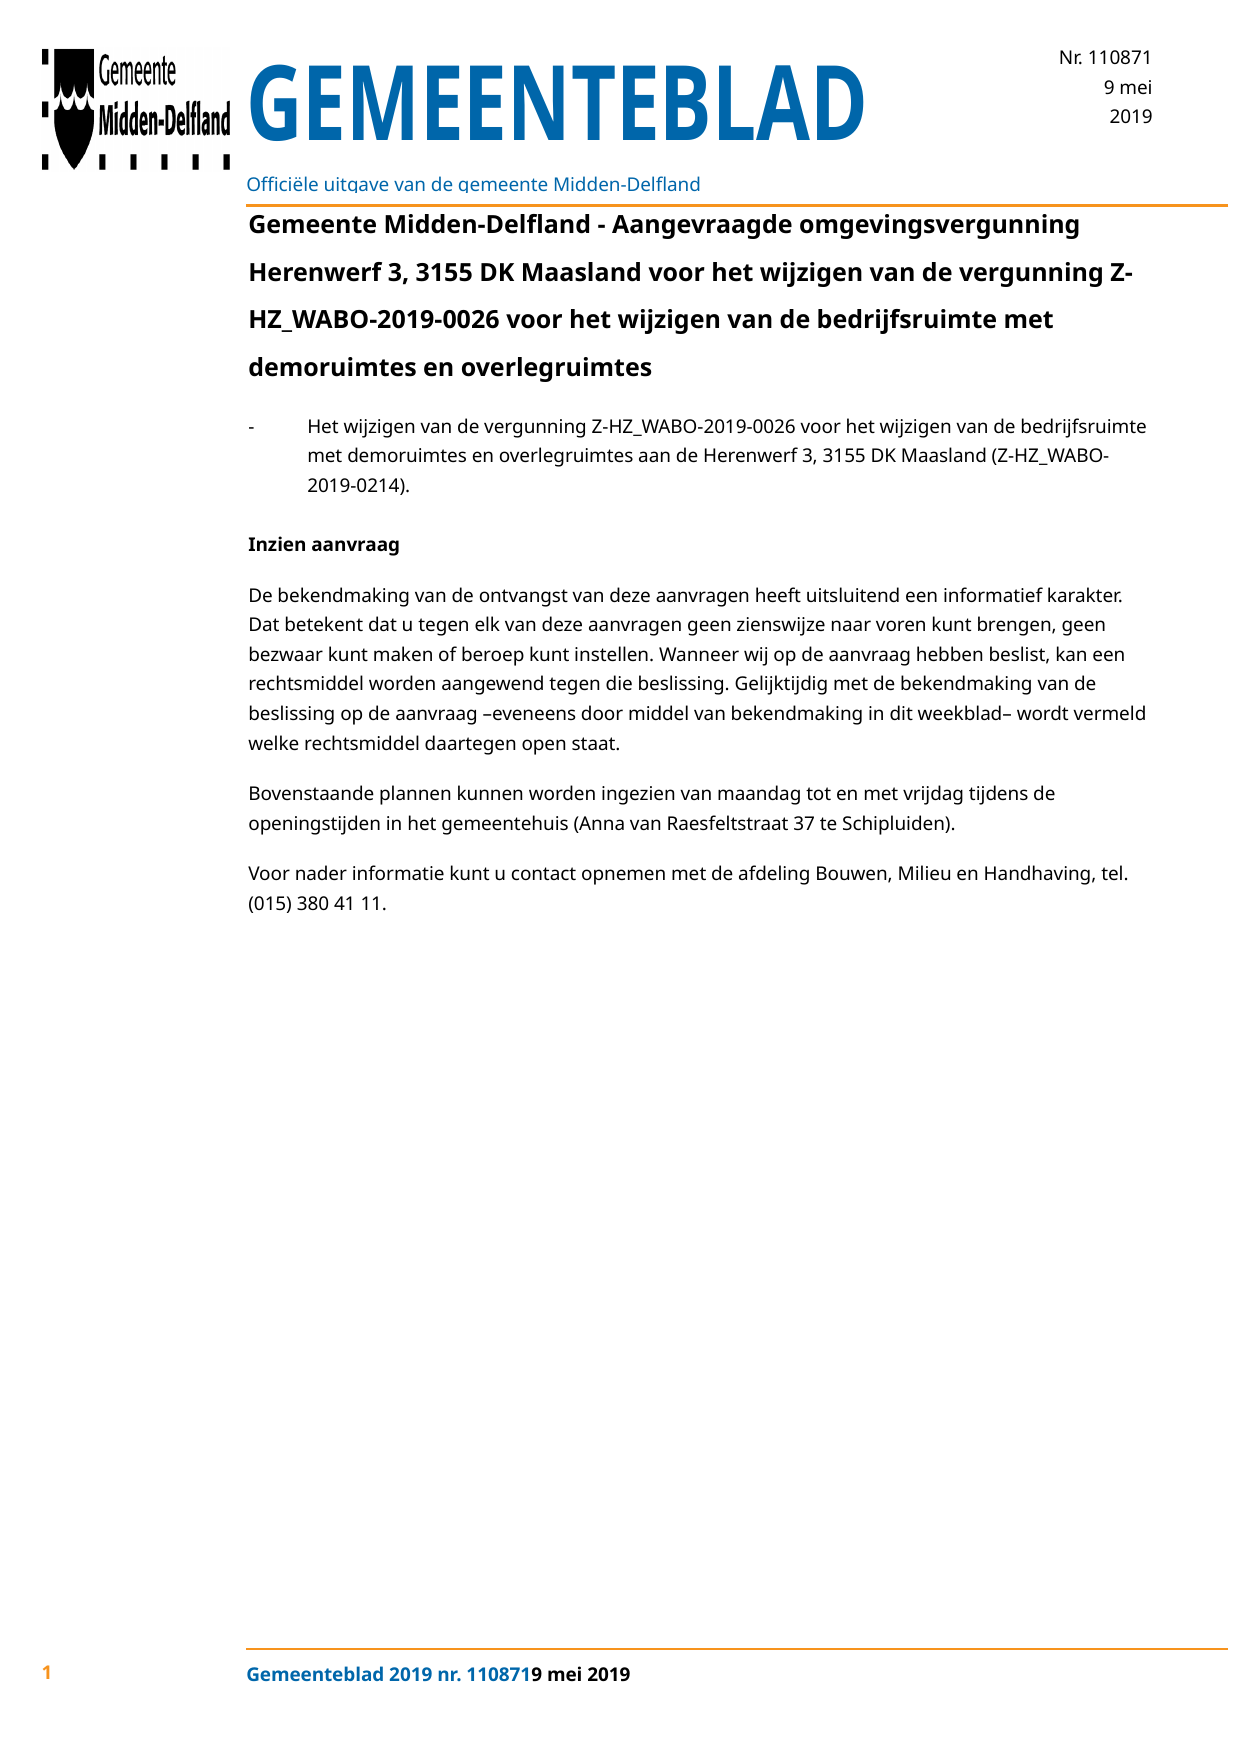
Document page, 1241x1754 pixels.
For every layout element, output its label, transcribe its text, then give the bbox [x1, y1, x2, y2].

text Inzien aanvraag [248, 531, 1152, 557]
picture [41, 47, 231, 172]
text De bekendmaking van de ontvangst van deze aanvragen heeft uitsluitend een informatief karakter. Dat betekent dat u tegen elk van deze aanvragen geen zienswijze naar voren kunt brengen, geen bezwaar kunt maken of beroep kunt instellen. Wanneer wij op de aanvraag hebben beslist, kan een rechtsmiddel worden aangewend tegen die beslissing. Gelijktijdig met de bekendmaking van de beslissing op de aanvraag –eveneens door middel van bekendmaking in dit weekblad– wordt vermeld welke rechtsmiddel daartegen open staat. [248, 582, 1152, 756]
text Voor nader informatie kunt u contact opnemen met de afdeling Bouwen, Milieu en Handhaving, tel. (015) 380 41 11. [248, 860, 1152, 916]
text Gemeente Midden-Delfland - Aangevraagde omgevingsvergunning Herenwerf 3, 3155 DK Maasland voor het wijzigen van de vergunning Z-HZ_WABO-2019-0026 voor het wijzigen van de bedrijfsruimte met demoruimtes en overlegruimtes [248, 207, 1152, 384]
list Het wijzigen van de vergunning Z-HZ_WABO-2019-0026 voor het wijzigen van de bedrijfsruimte met demoruimtes en overlegruimtes aan de Herenwerf 3, 3155 DK Maasland (Z-HZ_WABO-2019-0214). [248, 413, 1152, 498]
text Bovenstaande plannen kunnen worden ingezien van maandag tot en met vrijdag tijdens de openingstijden in het gemeentehuis (Anna van Raesfeltstraat 37 te Schipluiden). [248, 780, 1152, 836]
